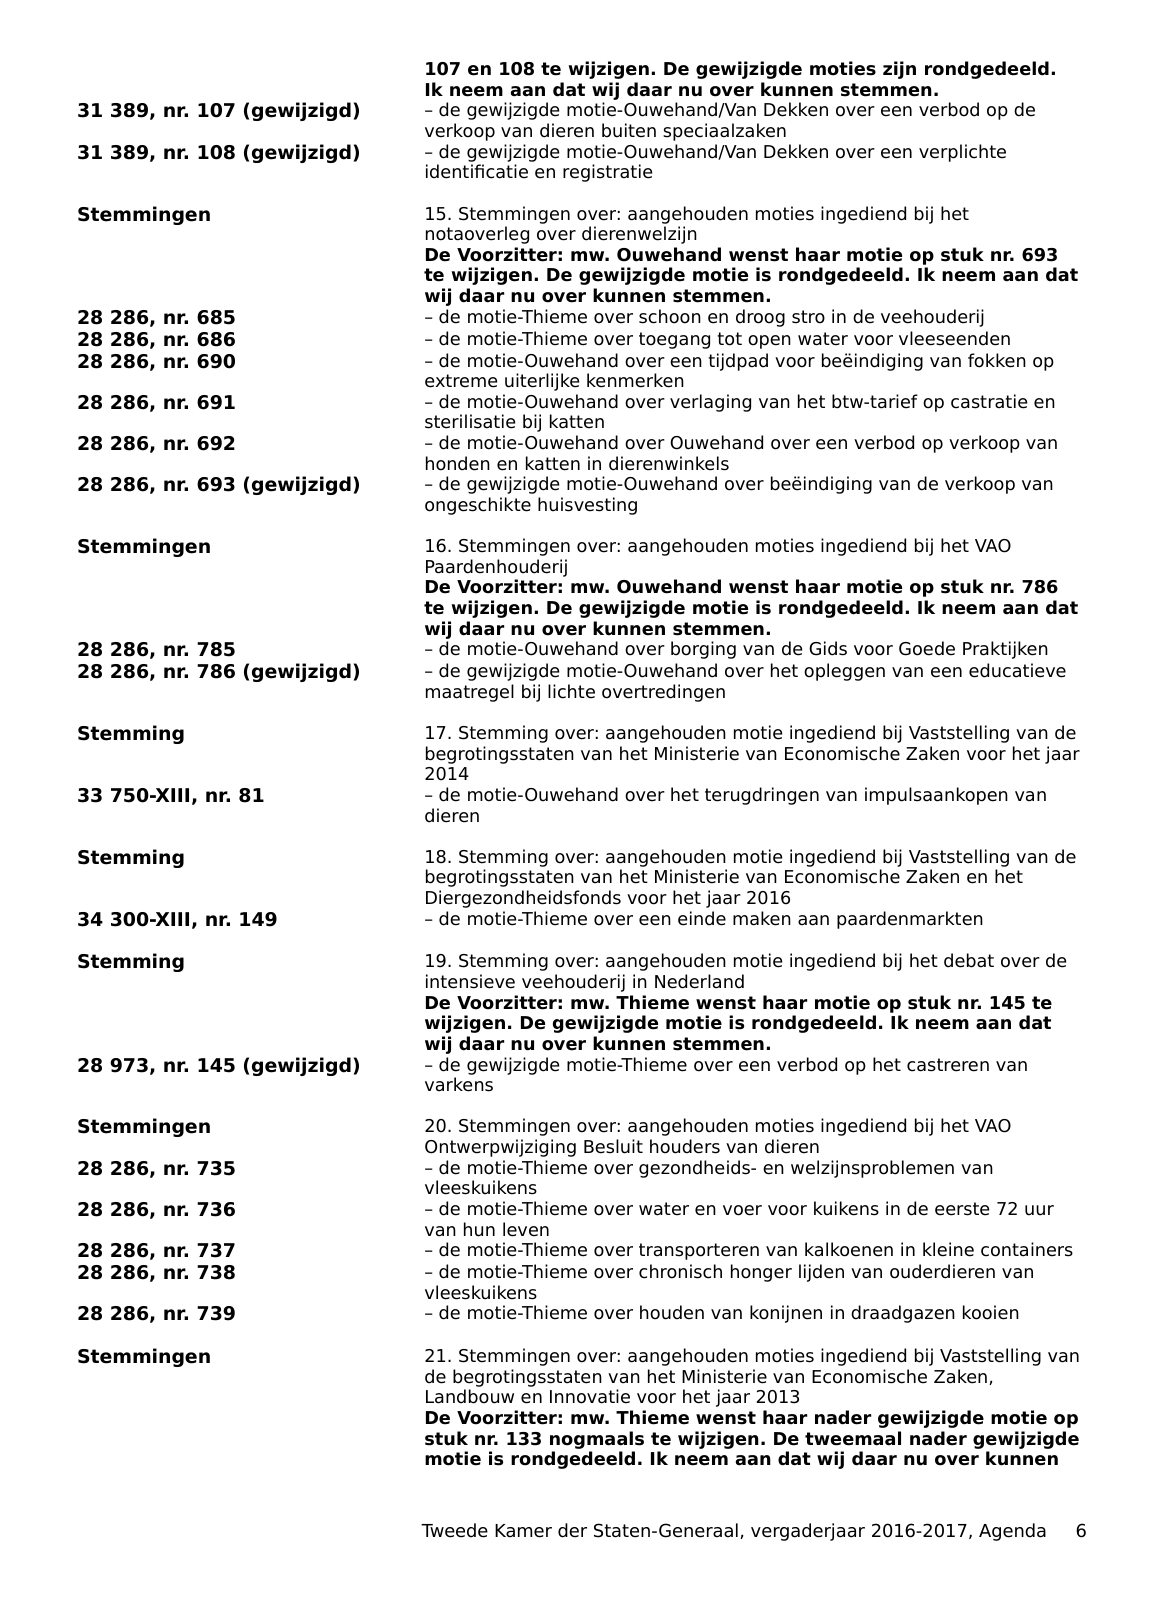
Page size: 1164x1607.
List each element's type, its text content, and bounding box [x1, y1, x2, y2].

table_cell [401, 1199, 418, 1240]
table_cell [401, 951, 418, 993]
table_cell [401, 1408, 418, 1470]
table_cell [401, 516, 418, 536]
table_cell [77, 1096, 401, 1116]
table_cell 28 286, nr. 690 [77, 351, 401, 392]
table_cell [418, 1096, 1087, 1116]
table_cell 28 286, nr. 736 [77, 1199, 401, 1240]
table_cell [77, 245, 401, 307]
table_cell 28 286, nr. 685 [77, 307, 401, 328]
table_cell 31 389, nr. 107 (gewijzigd) [77, 100, 401, 142]
table_cell – de motie-Thieme over water en voer voor kuikens in de eerste 72 uur van hun leven [418, 1199, 1087, 1240]
table_cell – de motie-Thieme over houden van konijnen in draadgazen kooien [418, 1303, 1087, 1325]
table_cell [401, 723, 418, 785]
table_cell 15. Stemmingen over: aangehouden moties ingediend bij het notaoverleg over dierenwelzijn [418, 204, 1087, 245]
table_cell 18. Stemming over: aangehouden motie ingediend bij Vaststelling van de begrotingsstaten van het Ministerie van Economische Zaken en het Diergezondheidsfonds voor het jaar 2016 [418, 847, 1087, 909]
table_cell [401, 329, 418, 351]
table_cell 17. Stemming over: aangehouden motie ingediend bij Vaststelling van de begrotingsstaten van het Ministerie van Economische Zaken voor het jaar 2014 [418, 723, 1087, 785]
table_cell 28 286, nr. 693 (gewijzigd) [77, 474, 401, 516]
table_cell – de motie-Thieme over gezondheids- en welzijnsproblemen van vleeskuikens [418, 1158, 1087, 1199]
table_cell [401, 1096, 418, 1116]
table_cell [401, 245, 418, 307]
table_cell – de motie-Ouwehand over verlaging van het btw-tarief op castratie en sterilisatie bij katten [418, 392, 1087, 433]
table_cell Stemming [77, 723, 401, 785]
table_cell [401, 1240, 418, 1262]
table_cell 28 286, nr. 691 [77, 392, 401, 433]
table_cell – de gewijzigde motie-Ouwehand over beëindiging van de verkoop van ongeschikte huisvesting [418, 474, 1087, 516]
table_cell [401, 785, 418, 826]
table_cell Stemmingen [77, 1116, 401, 1158]
table_cell 16. Stemmingen over: aangehouden moties ingediend bij het VAO Paardenhouderij [418, 536, 1087, 577]
table_cell [401, 351, 418, 392]
table_cell [401, 661, 418, 702]
table_cell – de motie-Thieme over schoon en droog stro in de veehouderij [418, 307, 1087, 328]
table_cell [77, 826, 401, 847]
table_cell Stemming [77, 951, 401, 993]
table_cell [401, 639, 418, 661]
table_cell De Voorzitter: mw. Ouwehand wenst haar motie op stuk nr. 693 te wijzigen. De gewijzigde motie is rondgedeeld. Ik neem aan dat wij daar nu over kunnen stemmen. [418, 245, 1087, 307]
table_cell [401, 1158, 418, 1199]
table_cell [418, 703, 1087, 723]
table_cell [401, 909, 418, 931]
table_cell 107 en 108 te wijzigen. De gewijzigde moties zijn rondgedeeld. Ik neem aan dat wij daar nu over kunnen stemmen. [418, 59, 1087, 100]
table_cell [401, 1303, 418, 1325]
table_cell 28 286, nr. 739 [77, 1303, 401, 1325]
table_cell – de motie-Thieme over een einde maken aan paardenmarkten [418, 909, 1087, 931]
table_cell [401, 142, 418, 183]
table_cell [401, 59, 418, 100]
table_cell – de gewijzigde motie-Thieme over een verbod op het castreren van varkens [418, 1055, 1087, 1096]
table_cell 28 286, nr. 786 (gewijzigd) [77, 661, 401, 702]
table_cell Stemmingen [77, 536, 401, 577]
table_cell [401, 1055, 418, 1096]
table_cell [418, 931, 1087, 951]
table_cell [401, 307, 418, 328]
table_cell [418, 516, 1087, 536]
table_cell 34 300-XIII, nr. 149 [77, 909, 401, 931]
table_cell 28 286, nr. 737 [77, 1240, 401, 1262]
table_cell – de gewijzigde motie-Ouwehand/Van Dekken over een verbod op de verkoop van dieren buiten speciaalzaken [418, 100, 1087, 142]
table_cell [418, 826, 1087, 847]
table_cell [401, 536, 418, 577]
table_cell [77, 516, 401, 536]
table_cell [401, 993, 418, 1054]
table_cell – de motie-Ouwehand over het terugdringen van impulsaankopen van dieren [418, 785, 1087, 826]
table_cell [77, 578, 401, 639]
table_cell [77, 993, 401, 1054]
table_cell [401, 433, 418, 474]
table_cell De Voorzitter: mw. Thieme wenst haar nader gewijzigde motie op stuk nr. 133 nogmaals te wijzigen. De tweemaal nader gewijzigde motie is rondgedeeld. Ik neem aan dat wij daar nu over kunnen [418, 1408, 1087, 1470]
table_cell 20. Stemmingen over: aangehouden moties ingediend bij het VAO Ontwerpwijziging Besluit houders van dieren [418, 1116, 1087, 1158]
table_cell – de motie-Thieme over transporteren van kalkoenen in kleine containers [418, 1240, 1087, 1262]
table_cell 21. Stemmingen over: aangehouden moties ingediend bij Vaststelling van de begrotingsstaten van het Ministerie van Economische Zaken, Landbouw en Innovatie voor het jaar 2013 [418, 1346, 1087, 1408]
table_cell [401, 578, 418, 639]
table_cell [77, 931, 401, 951]
table_cell – de motie-Thieme over toegang tot open water voor vleeseenden [418, 329, 1087, 351]
table_cell 28 286, nr. 692 [77, 433, 401, 474]
table_cell [401, 204, 418, 245]
table_cell [418, 183, 1087, 203]
table_cell 28 286, nr. 785 [77, 639, 401, 661]
table_cell 28 973, nr. 145 (gewijzigd) [77, 1055, 401, 1096]
table_cell 33 750-XIII, nr. 81 [77, 785, 401, 826]
table_cell – de motie-Ouwehand over borging van de Gids voor Goede Praktijken [418, 639, 1087, 661]
table_cell 31 389, nr. 108 (gewijzigd) [77, 142, 401, 183]
table_cell – de gewijzigde motie-Ouwehand over het opleggen van een educatieve maatregel bij lichte overtredingen [418, 661, 1087, 702]
table_cell [77, 703, 401, 723]
table_cell [401, 1346, 418, 1408]
table_cell [401, 474, 418, 516]
table_cell 19. Stemming over: aangehouden motie ingediend bij het debat over de intensieve veehouderij in Nederland [418, 951, 1087, 993]
table_cell – de motie-Ouwehand over een tijdpad voor beëindiging van fokken op extreme uiterlijke kenmerken [418, 351, 1087, 392]
table_cell 28 286, nr. 686 [77, 329, 401, 351]
table_cell Stemming [77, 847, 401, 909]
table_cell 28 286, nr. 735 [77, 1158, 401, 1199]
table_cell [418, 1325, 1087, 1346]
table_cell [401, 826, 418, 847]
table_cell De Voorzitter: mw. Ouwehand wenst haar motie op stuk nr. 786 te wijzigen. De gewijzigde motie is rondgedeeld. Ik neem aan dat wij daar nu over kunnen stemmen. [418, 578, 1087, 639]
table_cell Stemmingen [77, 204, 401, 245]
table_cell [401, 931, 418, 951]
table_cell [401, 1262, 418, 1303]
table_cell [77, 1408, 401, 1470]
table_cell – de motie-Thieme over chronisch honger lijden van ouderdieren van vleeskuikens [418, 1262, 1087, 1303]
table_cell [401, 183, 418, 203]
table_cell [77, 183, 401, 203]
table_cell [77, 59, 401, 100]
table_cell [401, 100, 418, 142]
table_cell Stemmingen [77, 1346, 401, 1408]
table_cell – de motie-Ouwehand over Ouwehand over een verbod op verkoop van honden en katten in dierenwinkels [418, 433, 1087, 474]
table_cell [401, 1325, 418, 1346]
table_cell [401, 1116, 418, 1158]
table_cell De Voorzitter: mw. Thieme wenst haar motie op stuk nr. 145 te wijzigen. De gewijzigde motie is rondgedeeld. Ik neem aan dat wij daar nu over kunnen stemmen. [418, 993, 1087, 1054]
table_cell [401, 392, 418, 433]
table_cell – de gewijzigde motie-Ouwehand/Van Dekken over een verplichte identificatie en registratie [418, 142, 1087, 183]
table_cell [401, 847, 418, 909]
table_cell [401, 703, 418, 723]
table_cell 28 286, nr. 738 [77, 1262, 401, 1303]
table_cell [77, 1325, 401, 1346]
